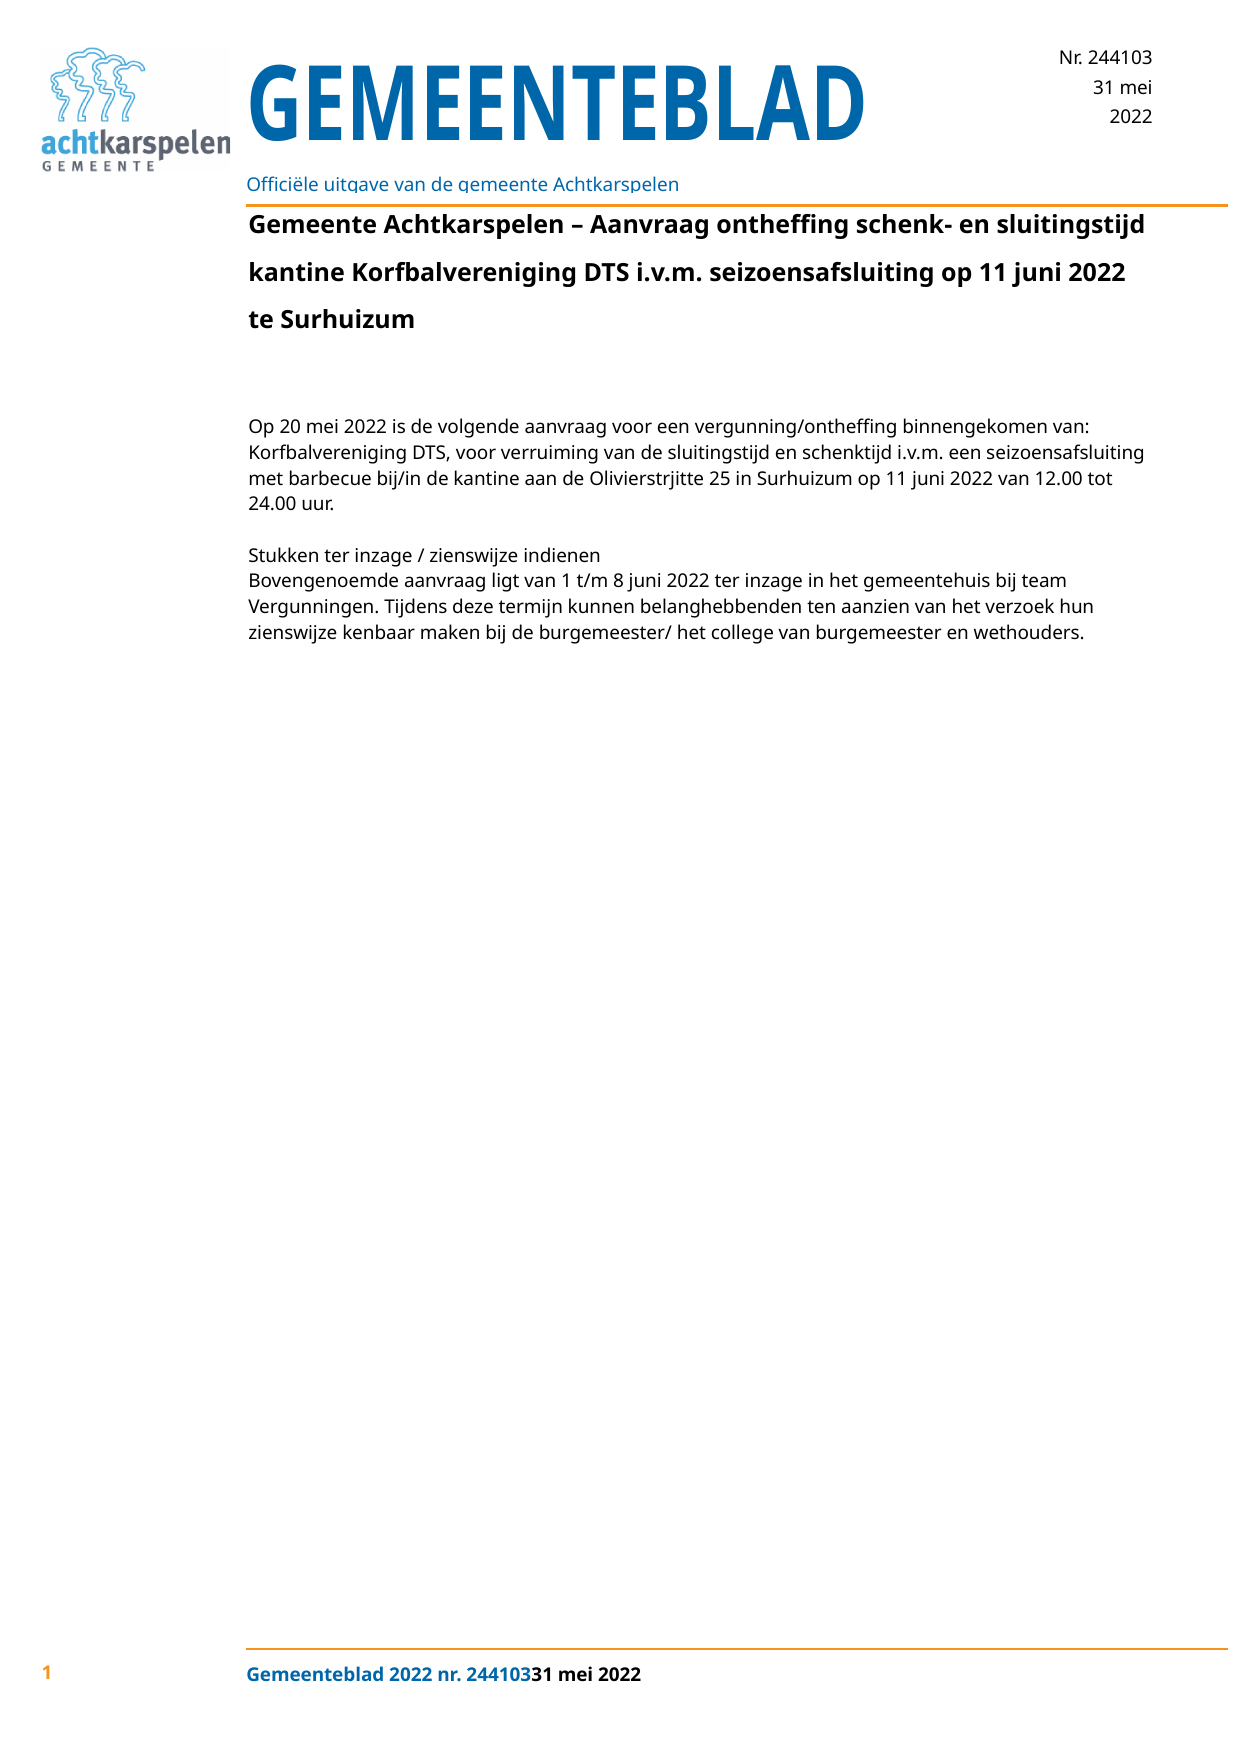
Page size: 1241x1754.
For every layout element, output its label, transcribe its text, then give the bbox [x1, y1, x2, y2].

text Gemeente Achtkarspelen – Aanvraag ontheffing schenk- en sluitingstijd kantine Korfbalvereniging DTS i.v.m. seizoensafsluiting op 11 juni 2022 te Surhuizum [248, 207, 1152, 336]
text Korfbalvereniging DTS, voor verruiming van de sluitingstijd en schenktijd i.v.m. een seizoensafsluiting met barbecue bij/in de kantine aan de Olivierstrjitte 25 in Surhuizum op 11 juni 2022 van 12.00 tot 24.00 uur. [248, 439, 1152, 516]
text Op 20 mei 2022 is de volgende aanvraag voor een vergunning/ontheffing binnengekomen van: [248, 413, 1152, 439]
picture [41, 47, 231, 172]
text Stukken ter inzage / zienswijze indienen [248, 542, 1152, 568]
text Bovengenoemde aanvraag ligt van 1 t/m 8 juni 2022 ter inzage in het gemeentehuis bij team Vergunningen. Tijdens deze termijn kunnen belanghebbenden ten aanzien van het verzoek hun zienswijze kenbaar maken bij de burgemeester/ het college van burgemeester en wethouders. [248, 568, 1152, 645]
